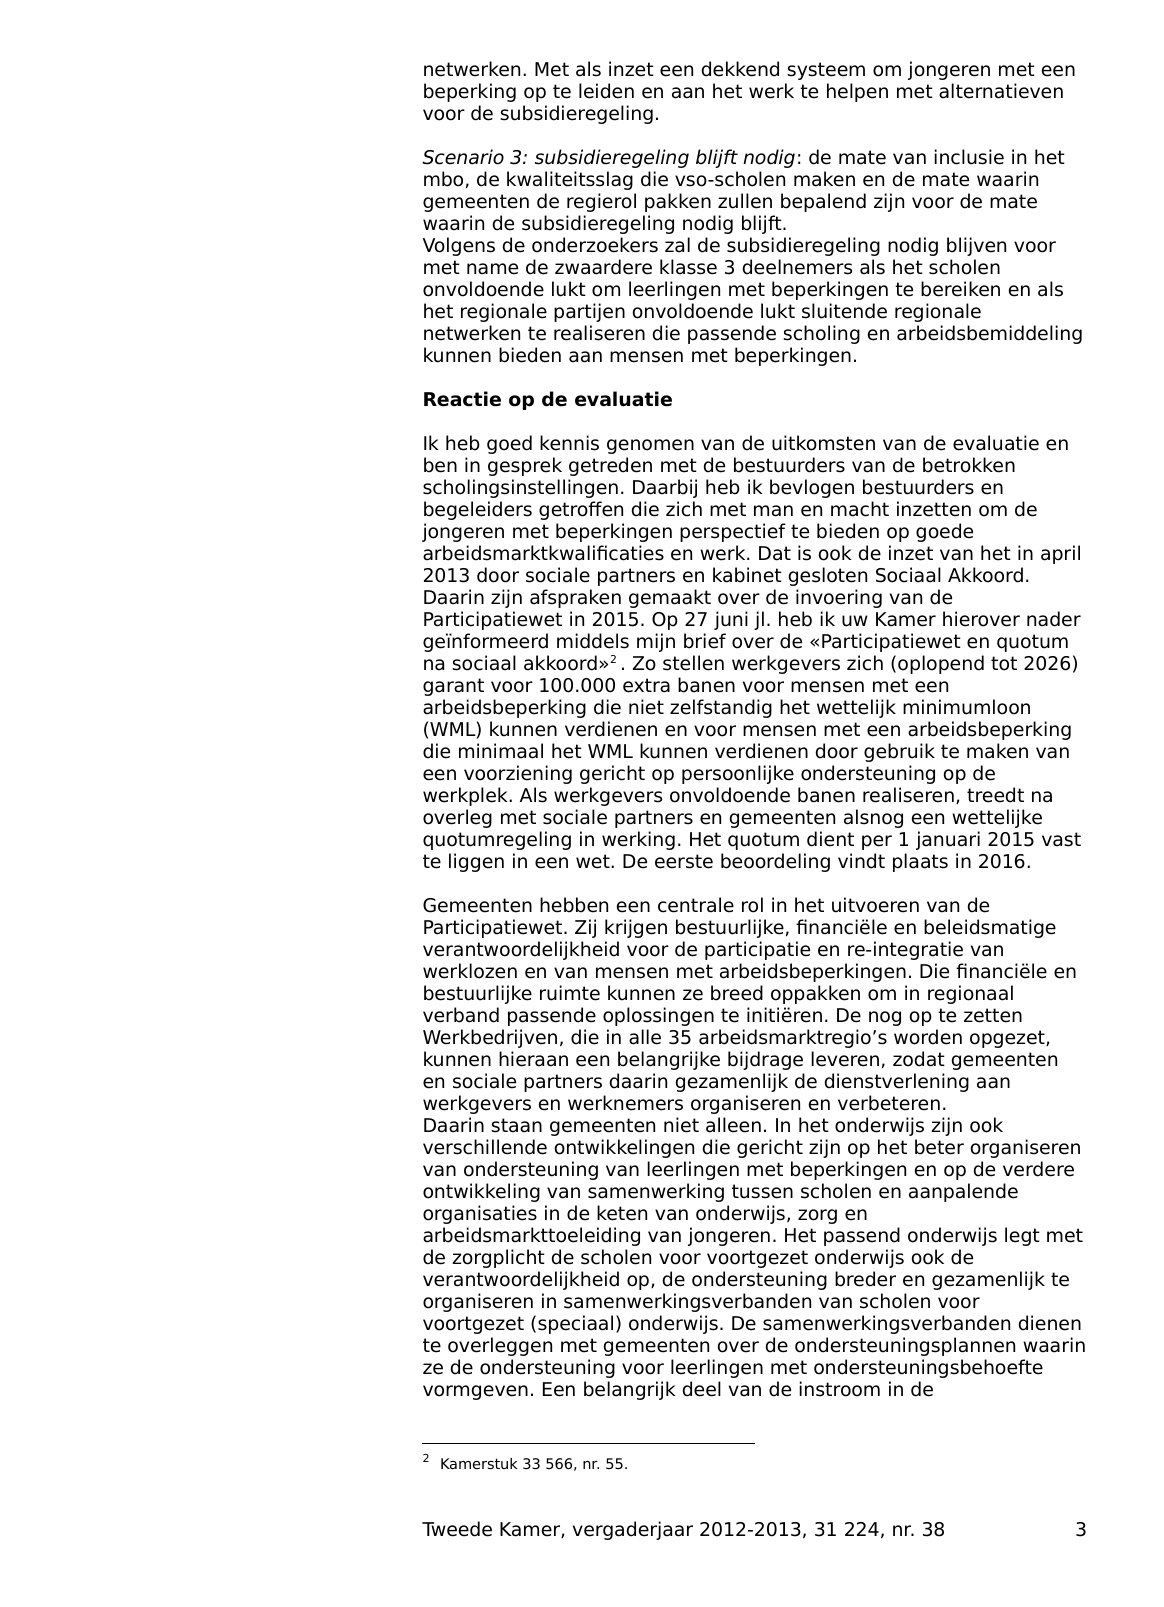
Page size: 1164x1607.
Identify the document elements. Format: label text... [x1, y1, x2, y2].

text Ik heb goed kennis genomen van de uitkomsten van de evaluatie en ben in gesprek getreden met de bestuurders van de betrokken scholingsinstellingen. Daarbij heb ik bevlogen bestuurders en begeleiders getroffen die zich met man en macht inzetten om de jongeren met beperkingen perspectief te bieden op goede arbeidsmarktkwalificaties en werk. Dat is ook de inzet van het in april 2013 door sociale partners en kabinet gesloten Sociaal Akkoord. Daarin zijn afspraken gemaakt over de invoering van de Participatiewet in 2015. Op 27 juni jl. heb ik uw Kamer hierover nader geïnformeerd middels mijn brief over de «Participatiewet en quotum na sociaal akkoord». Zo stellen werkgevers zich (oplopend tot 2026) garant voor 100.000 extra banen voor mensen met een arbeidsbeperking die niet zelfstandig het wettelijk minimumloon (WML) kunnen verdienen en voor mensen met een arbeidsbeperking die minimaal het WML kunnen verdienen door gebruik te maken van een voorziening gericht op persoonlijke ondersteuning op de werkplek. Als werkgevers onvoldoende banen realiseren, treedt na overleg met sociale partners en gemeenten alsnog een wettelijke quotumregeling in werking. Het quotum dient per 1 januari 2015 vast te liggen in een wet. De eerste beoordeling vindt plaats in 2016. [422, 433, 1087, 873]
text netwerken. Met als inzet een dekkend systeem om jongeren met een beperking op te leiden en aan het werk te helpen met alternatieven voor de subsidieregeling. [422, 59, 1087, 125]
text Gemeenten hebben een centrale rol in het uitvoeren van de Participatiewet. Zij krijgen bestuurlijke, financiële en beleidsmatige verantwoordelijkheid voor de participatie en re-integratie van werklozen en van mensen met arbeidsbeperkingen. Die financiële en bestuurlijke ruimte kunnen ze breed oppakken om in regionaal verband passende oplossingen te initiëren. De nog op te zetten Werkbedrijven, die in alle 35 arbeidsmarktregio’s worden opgezet, kunnen hieraan een belangrijke bijdrage leveren, zodat gemeenten en sociale partners daarin gezamenlijk de dienstverlening aan werkgevers en werknemers organiseren en verbeteren. [422, 895, 1087, 1115]
text Kamerstuk 33 566, nr. 55. [422, 1452, 1087, 1474]
text Daarin staan gemeenten niet alleen. In het onderwijs zijn ook verschillende ontwikkelingen die gericht zijn op het beter organiseren van ondersteuning van leerlingen met beperkingen en op de verdere ontwikkeling van samenwerking tussen scholen en aanpalende organisaties in de keten van onderwijs, zorg en arbeidsmarkttoeleiding van jongeren. Het passend onderwijs legt met de zorgplicht de scholen voor voortgezet onderwijs ook de verantwoordelijkheid op, de ondersteuning breder en gezamenlijk te organiseren in samenwerkingsverbanden van scholen voor voortgezet (speciaal) onderwijs. De samenwerkingsverbanden dienen te overleggen met gemeenten over de ondersteuningsplannen waarin ze de ondersteuning voor leerlingen met ondersteuningsbehoefte vormgeven. Een belangrijk deel van de instroom in de [422, 1115, 1087, 1401]
text Scenario 3: subsidieregeling blijft nodig: de mate van inclusie in het mbo, de kwaliteitsslag die vso-scholen maken en de mate waarin gemeenten de regierol pakken zullen bepalend zijn voor de mate waarin de subsidieregeling nodig blijft. [422, 147, 1087, 235]
subtitle Reactie op de evaluatie [422, 389, 1087, 411]
text Volgens de onderzoekers zal de subsidieregeling nodig blijven voor met name de zwaardere klasse 3 deelnemers als het scholen onvoldoende lukt om leerlingen met beperkingen te bereiken en als het regionale partijen onvoldoende lukt sluitende regionale netwerken te realiseren die passende scholing en arbeidsbemiddeling kunnen bieden aan mensen met beperkingen. [422, 235, 1087, 367]
